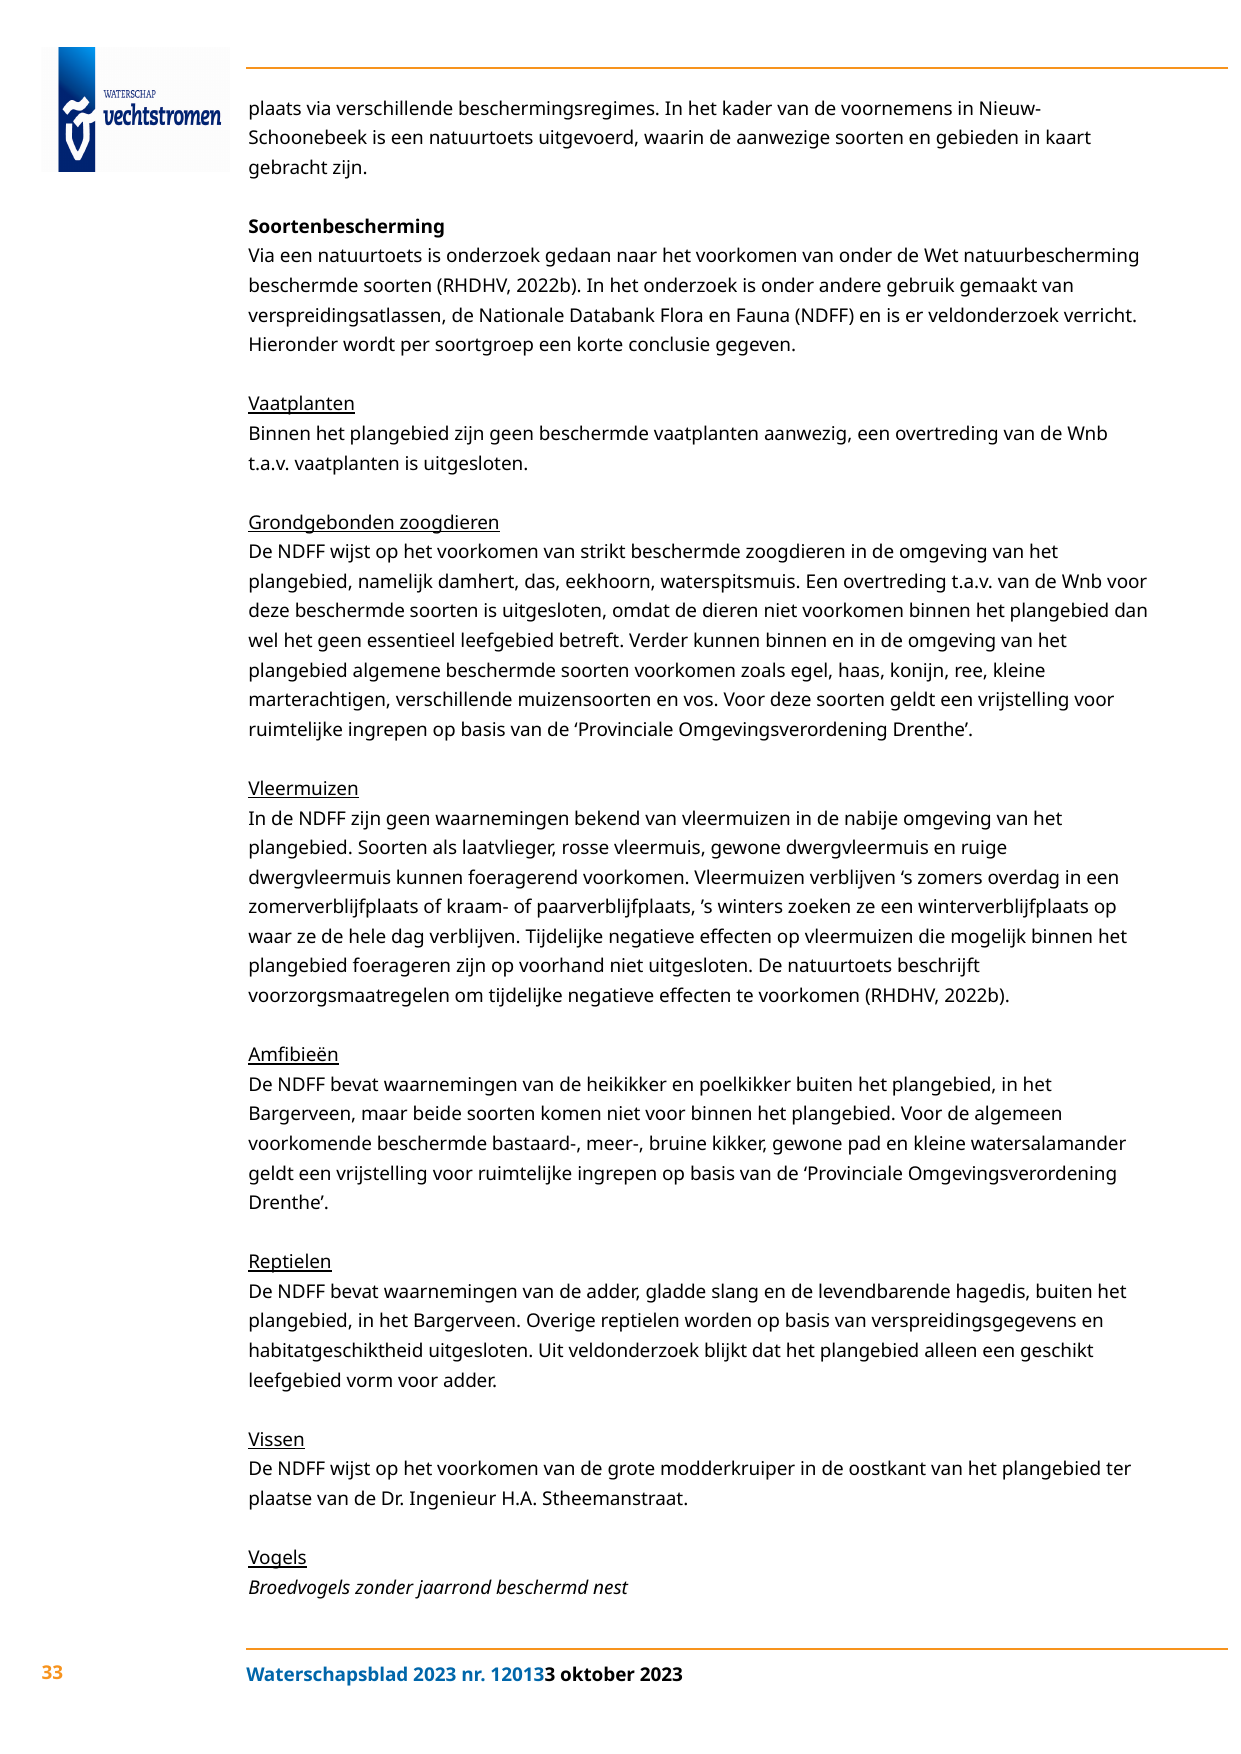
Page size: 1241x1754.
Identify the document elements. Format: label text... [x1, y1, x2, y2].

text Broedvogels zonder jaarrond beschermd nest [248, 1574, 1152, 1600]
text Via een natuurtoets is onderzoek gedaan naar het voorkomen van onder de Wet natuurbescherming beschermde soorten (RHDHV, 2022b). In het onderzoek is onder andere gebruik gemaakt van verspreidingsatlassen, de Nationale Databank Flora en Fauna (NDFF) en is er veldonderzoek verricht. Hieronder wordt per soortgroep een korte conclusie gegeven. [248, 243, 1152, 357]
text Binnen het plangebied zijn geen beschermde vaatplanten aanwezig, een overtreding van de Wnb t.a.v. vaatplanten is uitgesloten. [248, 420, 1152, 476]
text Amfibieën [248, 1041, 1152, 1067]
text Grondgebonden zoogdieren [248, 509, 1152, 535]
text De NDFF bevat waarnemingen van de heikikker en poelkikker buiten het plangebied, in het Bargerveen, maar beide soorten komen niet voor binnen het plangebied. Voor de algemeen voorkomende beschermde bastaard-, meer-, bruine kikker, gewone pad en kleine watersalamander geldt een vrijstelling voor ruimtelijke ingrepen op basis van de ‘Provinciale Omgevingsverordening Drenthe’. [248, 1071, 1152, 1215]
text Vaatplanten [248, 391, 1152, 416]
text De NDFF bevat waarnemingen van de adder, gladde slang en de levendbarende hagedis, buiten het plangebied, in het Bargerveen. Overige reptielen worden op basis van verspreidingsgegevens en habitatgeschiktheid uitgesloten. Uit veldonderzoek blijkt dat het plangebied alleen een geschikt leefgebied vorm voor adder. [248, 1278, 1152, 1393]
picture [41, 47, 231, 172]
text Vogels [248, 1544, 1152, 1570]
text Vissen [248, 1426, 1152, 1452]
text Soortenbescherming [248, 213, 1152, 239]
text In de NDFF zijn geen waarnemingen bekend van vleermuizen in de nabije omgeving van het plangebied. Soorten als laatvlieger, rosse vleermuis, gewone dwergvleermuis en ruige dwergvleermuis kunnen foeragerend voorkomen. Vleermuizen verblijven ‘s zomers overdag in een zomerverblijfplaats of kraam- of paarverblijfplaats, ’s winters zoeken ze een winterverblijfplaats op waar ze de hele dag verblijven. Tijdelijke negatieve effecten op vleermuizen die mogelijk binnen het plangebied foerageren zijn op voorhand niet uitgesloten. De natuurtoets beschrijft voorzorgsmaatregelen om tijdelijke negatieve effecten te voorkomen (RHDHV, 2022b). [248, 805, 1152, 1008]
text De NDFF wijst op het voorkomen van de grote modderkruiper in de oostkant van het plangebied ter plaatse van de Dr. Ingenieur H.A. Stheemanstraat. [248, 1456, 1152, 1511]
text De NDFF wijst op het voorkomen van strikt beschermde zoogdieren in de omgeving van het plangebied, namelijk damhert, das, eekhoorn, waterspitsmuis. Een overtreding t.a.v. van de Wnb voor deze beschermde soorten is uitgesloten, omdat de dieren niet voorkomen binnen het plangebied dan wel het geen essentieel leefgebied betreft. Verder kunnen binnen en in de omgeving van het plangebied algemene beschermde soorten voorkomen zoals egel, haas, konijn, ree, kleine marterachtigen, verschillende muizensoorten en vos. Voor deze soorten geldt een vrijstelling voor ruimtelijke ingrepen op basis van de ‘Provinciale Omgevingsverordening Drenthe’. [248, 538, 1152, 742]
text Vleermuizen [248, 775, 1152, 801]
text Reptielen [248, 1248, 1152, 1274]
text plaats via verschillende beschermingsregimes. In het kader van de voornemens in Nieuw-Schoonebeek is een natuurtoets uitgevoerd, waarin de aanwezige soorten en gebieden in kaart gebracht zijn. [248, 95, 1152, 180]
